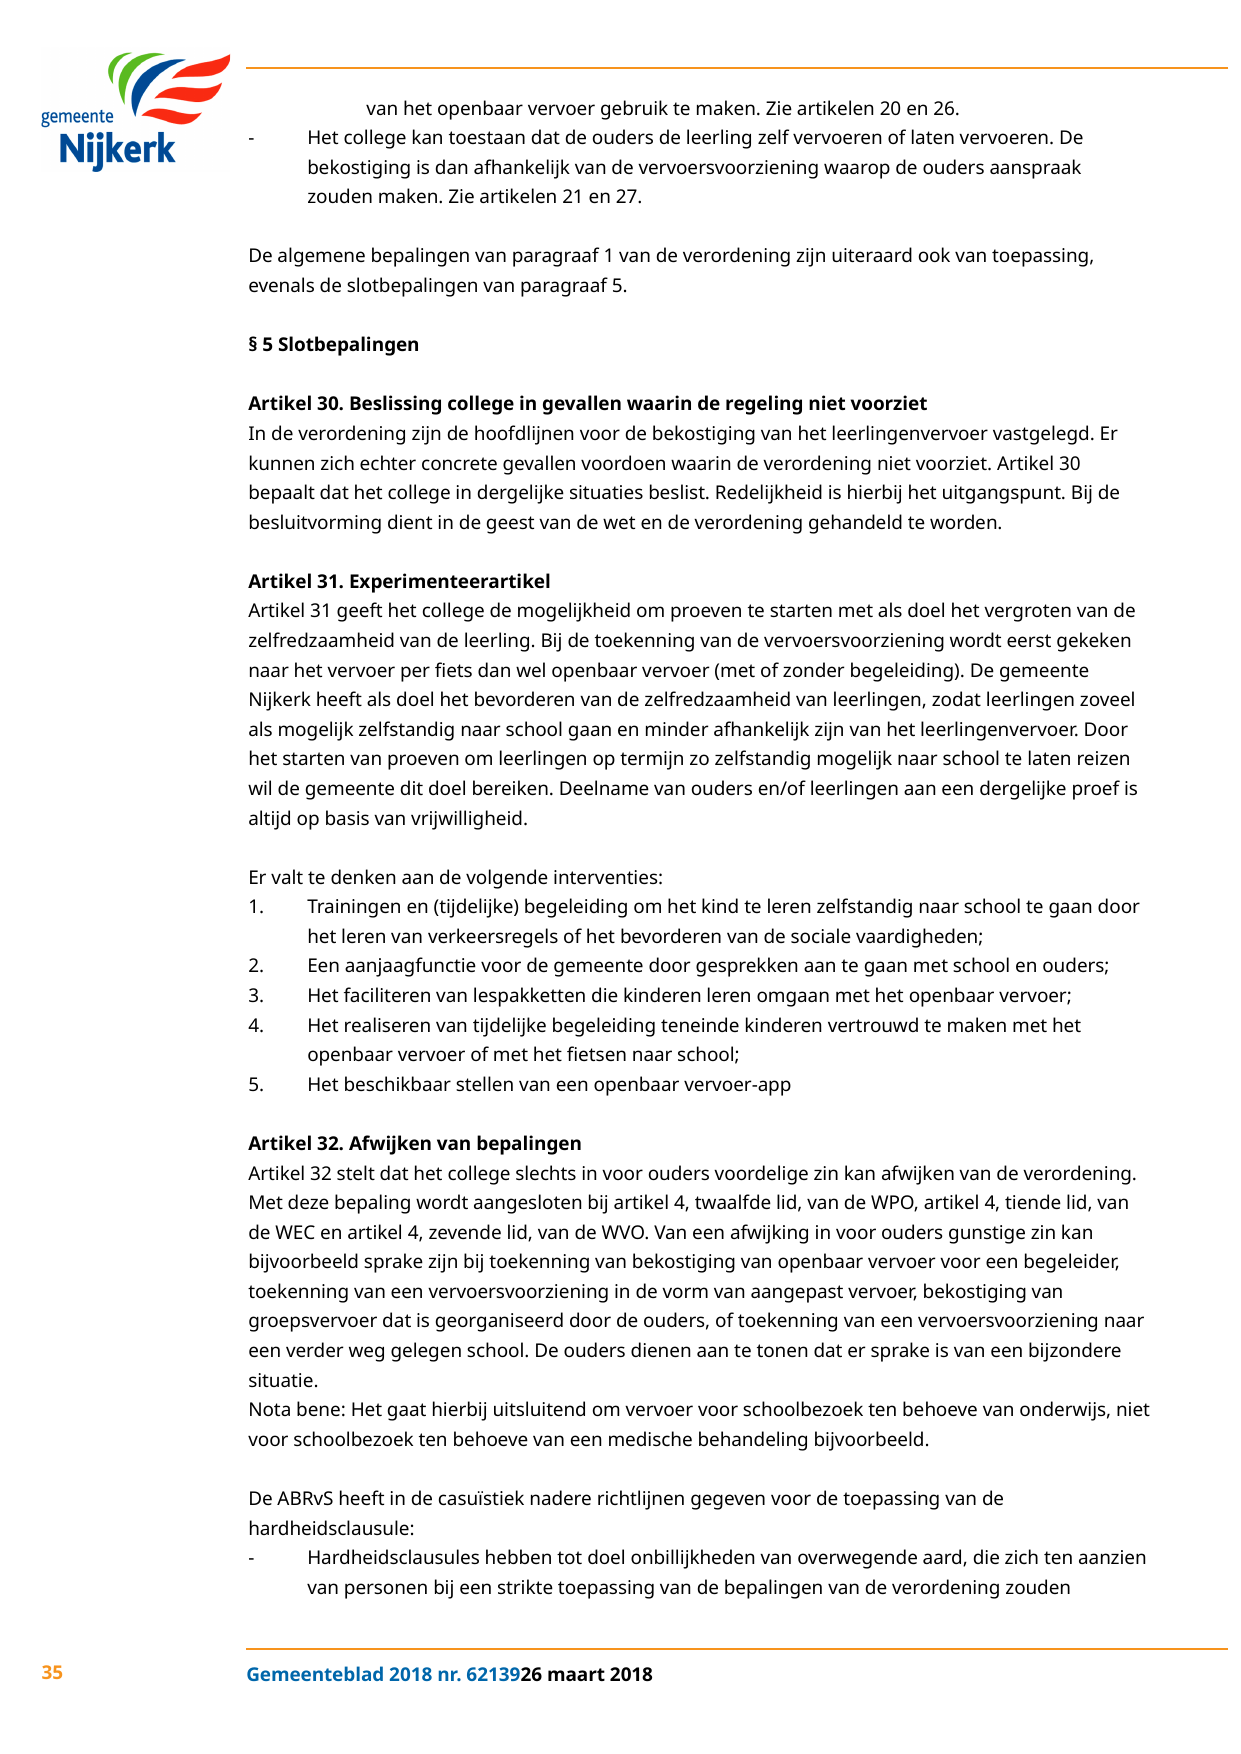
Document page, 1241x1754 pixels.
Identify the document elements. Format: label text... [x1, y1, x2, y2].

list Trainingen en (tijdelijke) begeleiding om het kind te leren zelfstandig naar school te gaan door het leren van verkeersregels of het bevorderen van de sociale vaardigheden; [248, 893, 1152, 949]
text Er valt te denken aan de volgende interventies: [248, 864, 1152, 890]
text Artikel 30. Beslissing college in gevallen waarin de regeling niet voorziet [248, 391, 1152, 416]
text Artikel 31. Experimenteerartikel [248, 568, 1152, 594]
list Het college kan toestaan dat de ouders de leerling zelf vervoeren of laten vervoeren. De bekostiging is dan afhankelijk van de vervoersvoorziening waarop de ouders aanspraak zouden maken. Zie artikelen 21 en 27. [248, 124, 1152, 209]
text Artikel 31 geeft het college de mogelijkheid om proeven te starten met als doel het vergroten van de zelfredzaamheid van de leerling. Bij de toekenning van de vervoersvoorziening wordt eerst gekeken naar het vervoer per fiets dan wel openbaar vervoer (met of zonder begeleiding). De gemeente Nijkerk heeft als doel het bevorderen van de zelfredzaamheid van leerlingen, zodat leerlingen zoveel als mogelijk zelfstandig naar school gaan en minder afhankelijk zijn van het leerlingenvervoer. Door het starten van proeven om leerlingen op termijn zo zelfstandig mogelijk naar school te laten reizen wil de gemeente dit doel bereiken. Deelname van ouders en/of leerlingen aan een dergelijke proef is altijd op basis van vrijwilligheid. [248, 598, 1152, 831]
list Een aanjaagfunctie voor de gemeente door gesprekken aan te gaan met school en ouders; [248, 953, 1152, 978]
text Artikel 32 stelt dat het college slechts in voor ouders voordelige zin kan afwijken van de verordening. Met deze bepaling wordt aangesloten bij artikel 4, twaalfde lid, van de WPO, artikel 4, tiende lid, van de WEC en artikel 4, zevende lid, van de WVO. Van een afwijking in voor ouders gunstige zin kan bijvoorbeeld sprake zijn bij toekenning van bekostiging van openbaar vervoer voor een begeleider, toekenning van een vervoersvoorziening in de vorm van aangepast vervoer, bekostiging van groepsvervoer dat is georganiseerd door de ouders, of toekenning van een vervoersvoorziening naar een verder weg gelegen school. De ouders dienen aan te tonen dat er sprake is van een bijzondere situatie. [248, 1160, 1152, 1393]
text De ABRvS heeft in de casuïstiek nadere richtlijnen gegeven voor de toepassing van de hardheidsclausule: [248, 1485, 1152, 1541]
list Het faciliteren van lespakketten die kinderen leren omgaan met het openbaar vervoer; [248, 982, 1152, 1008]
text Artikel 32. Afwijken van bepalingen [248, 1130, 1152, 1156]
text § 5 Slotbepalingen [248, 331, 1152, 357]
text Nota bene: Het gaat hierbij uitsluitend om vervoer voor schoolbezoek ten behoeve van onderwijs, niet voor schoolbezoek ten behoeve van een medische behandeling bijvoorbeeld. [248, 1396, 1152, 1452]
list Het beschikbaar stellen van een openbaar vervoer-app [248, 1071, 1152, 1097]
text In de verordening zijn de hoofdlijnen voor de bekostiging van het leerlingenvervoer vastgelegd. Er kunnen zich echter concrete gevallen voordoen waarin de verordening niet voorziet. Artikel 30 bepaalt dat het college in dergelijke situaties beslist. Redelijkheid is hierbij het uitgangspunt. Bij de besluitvorming dient in de geest van de wet en de verordening gehandeld te worden. [248, 420, 1152, 535]
list - van het openbaar vervoer gebruik te maken. Zie artikelen 20 en 26. [307, 95, 1152, 121]
list Het realiseren van tijdelijke begeleiding teneinde kinderen vertrouwd te maken met het openbaar vervoer of met het fietsen naar school; [248, 1012, 1152, 1067]
list Hardheidsclausules hebben tot doel onbillijkheden van overwegende aard, die zich ten aanzien van personen bij een strikte toepassing van de bepalingen van de verordening zouden [248, 1544, 1152, 1600]
text De algemene bepalingen van paragraaf 1 van de verordening zijn uiteraard ook van toepassing, evenals de slotbepalingen van paragraaf 5. [248, 243, 1152, 298]
picture [41, 47, 231, 172]
